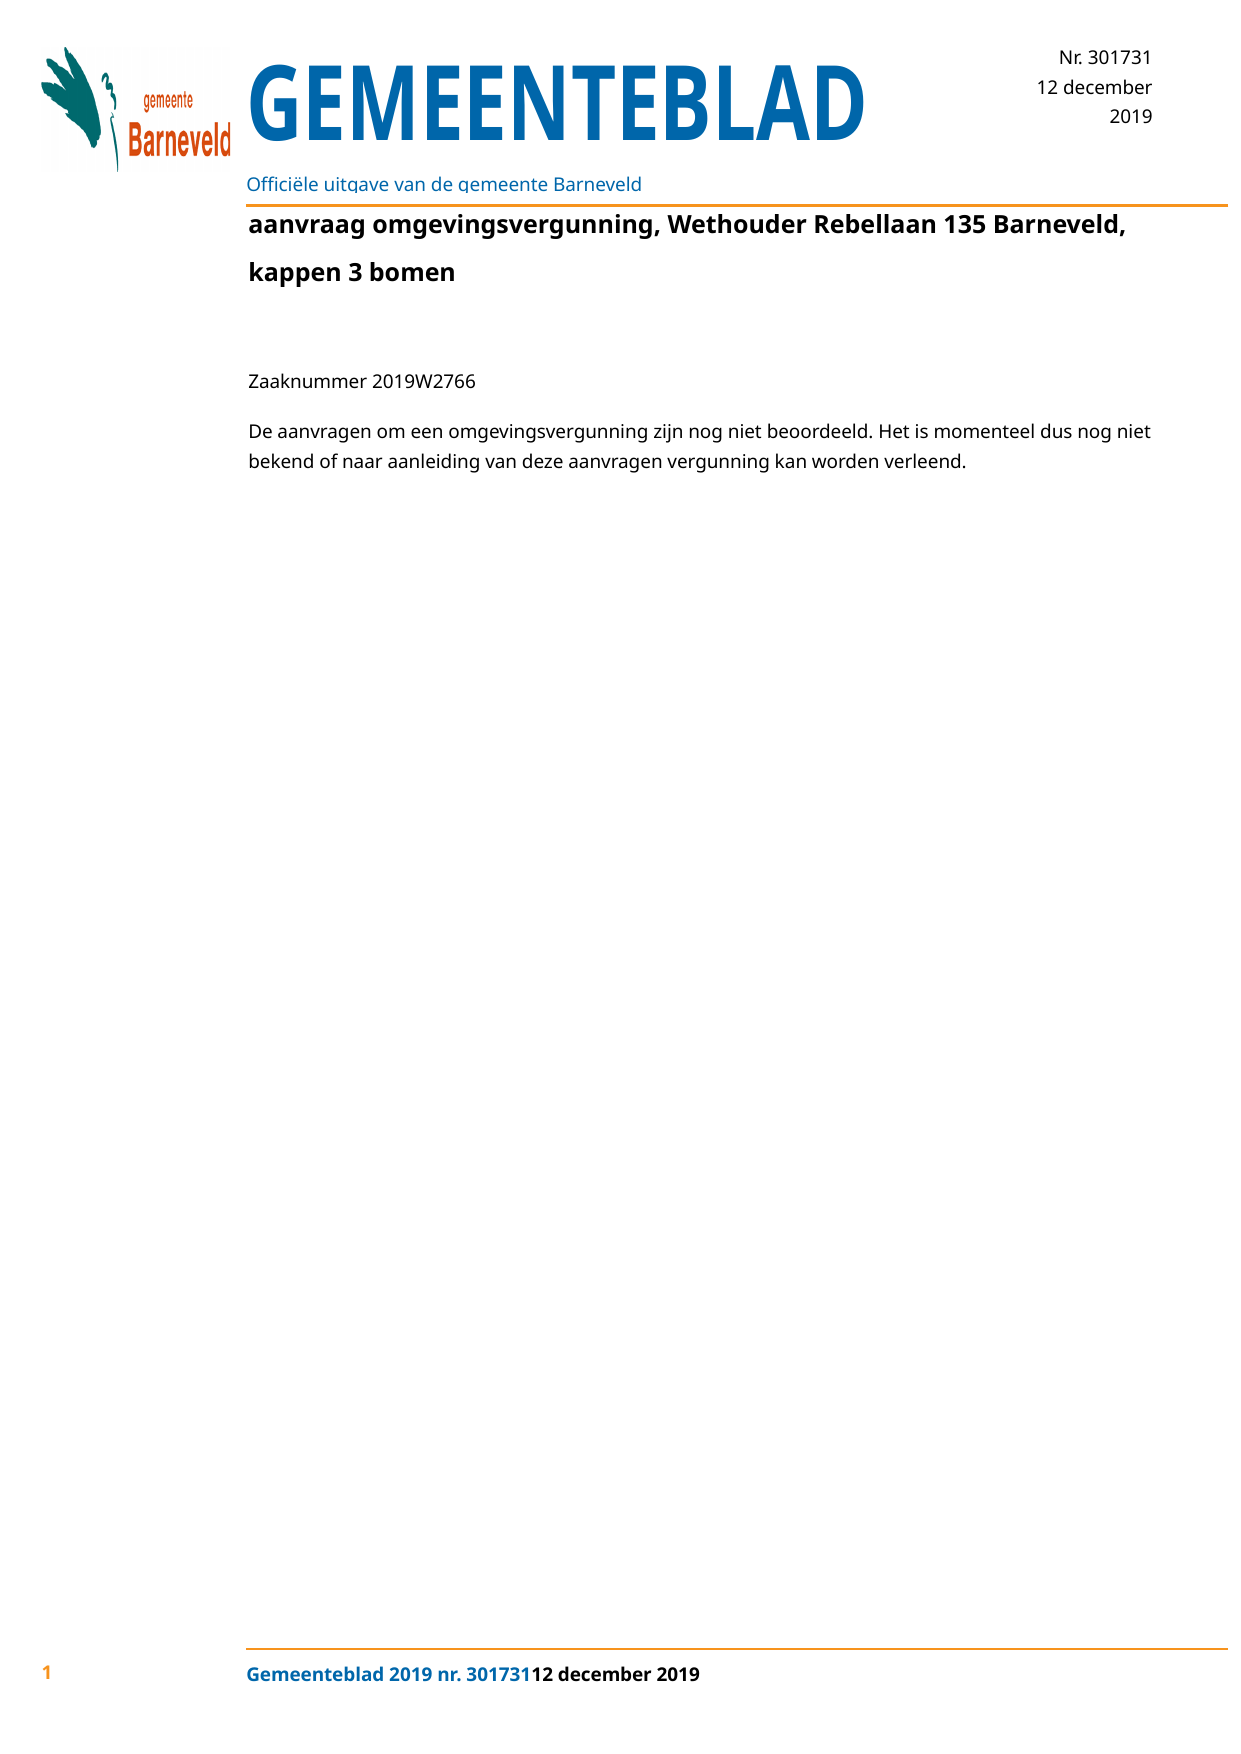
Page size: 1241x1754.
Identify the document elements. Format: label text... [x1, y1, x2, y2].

text De aanvragen om een omgevingsvergunning zijn nog niet beoordeeld. Het is momenteel dus nog niet bekend of naar aanleiding van deze aanvragen vergunning kan worden verleend. [248, 419, 1152, 474]
text Zaaknummer 2019W2766 [248, 368, 1152, 394]
text aanvraag omgevingsvergunning, Wethouder Rebellaan 135 Barneveld, kappen 3 bomen [248, 207, 1152, 288]
picture [41, 47, 231, 172]
